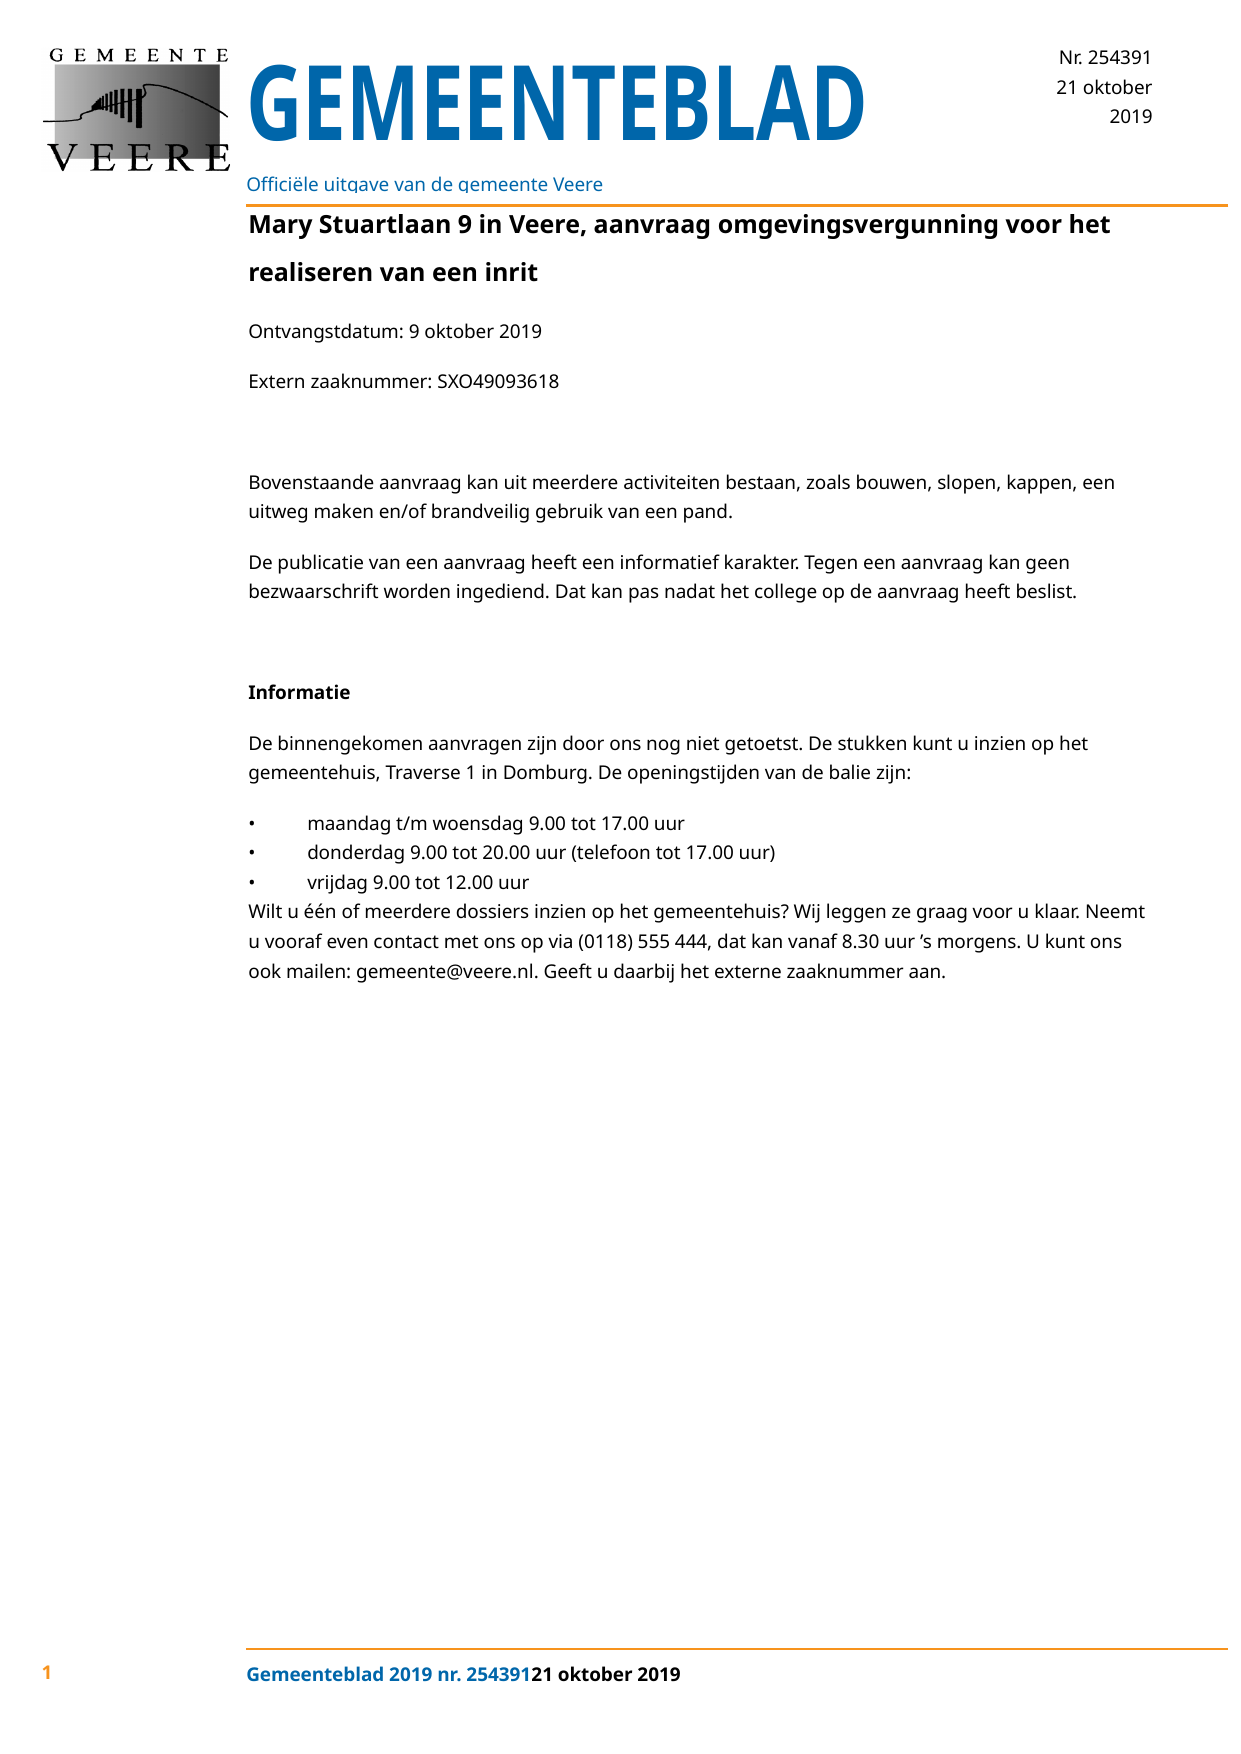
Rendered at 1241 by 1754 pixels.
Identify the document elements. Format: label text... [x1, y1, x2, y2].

text Bovenstaande aanvraag kan uit meerdere activiteiten bestaan, zoals bouwen, slopen, kappen, een uitweg maken en/of brandveilig gebruik van een pand. [248, 469, 1152, 524]
text Ontvangstdatum: 9 oktober 2019 [248, 318, 1152, 344]
list maandag t/m woensdag 9.00 tot 17.00 uur [248, 810, 1152, 836]
text Mary Stuartlaan 9 in Veere, aanvraag omgevingsvergunning voor het realiseren van een inrit [248, 207, 1152, 288]
text Wilt u één of meerdere dossiers inzien op het gemeentehuis? Wij leggen ze graag voor u klaar. Neemt u vooraf even contact met ons op via (0118) 555 444, dat kan vanaf 8.30 uur ’s morgens. U kunt ons ook mailen: gemeente@veere.nl. Geeft u daarbij het externe zaaknummer aan. [248, 899, 1152, 984]
text De binnengekomen aanvragen zijn door ons nog niet getoetst. De stukken kunt u inzien op het gemeentehuis, Traverse 1 in Domburg. De openingstijden van de balie zijn: [248, 730, 1152, 785]
text De publicatie van een aanvraag heeft een informatief karakter. Tegen een aanvraag kan geen bezwaarschrift worden ingediend. Dat kan pas nadat het college op de aanvraag heeft beslist. [248, 549, 1152, 604]
text Extern zaaknummer: SXO49093618 [248, 368, 1152, 394]
list vrijdag 9.00 tot 12.00 uur [248, 869, 1152, 895]
text Informatie [248, 679, 1152, 705]
list donderdag 9.00 tot 20.00 uur (telefoon tot 17.00 uur) [248, 839, 1152, 865]
picture [41, 47, 231, 172]
